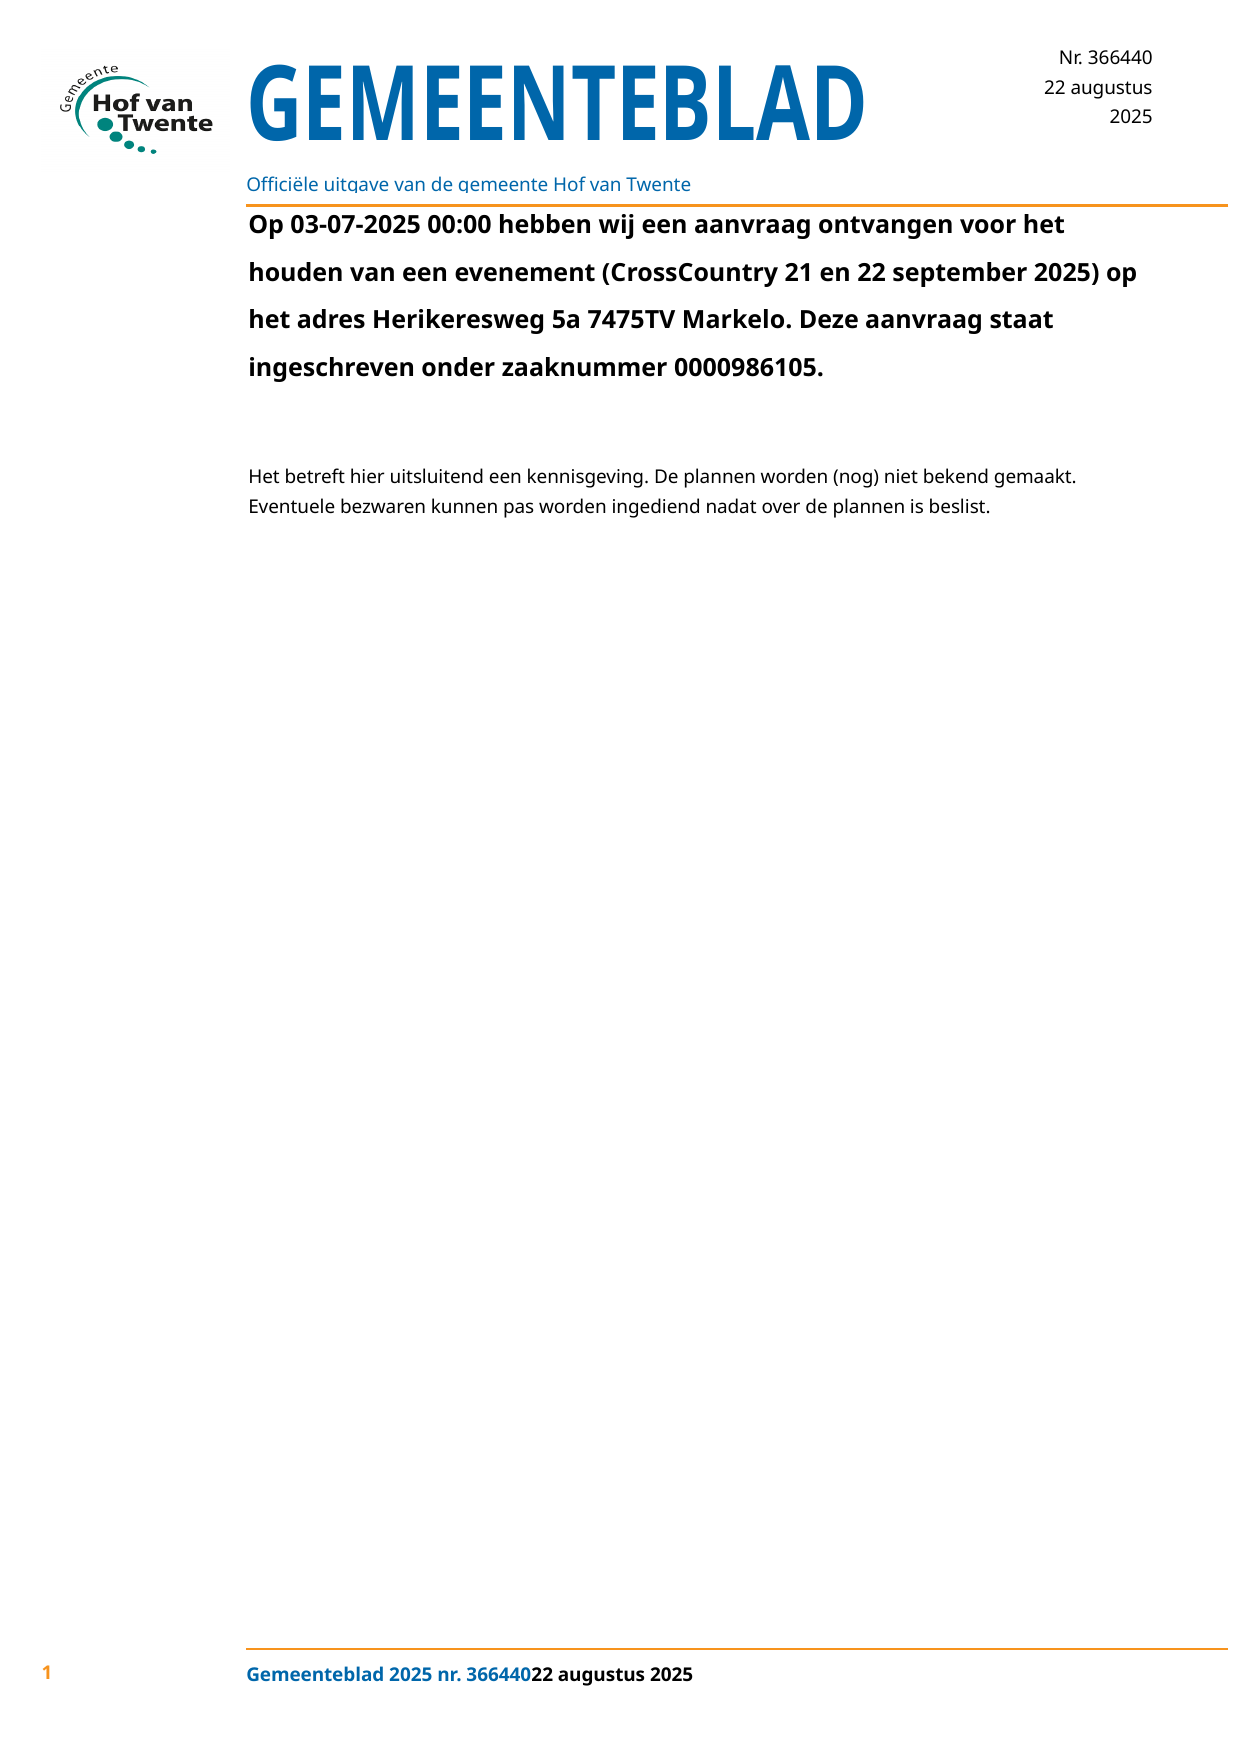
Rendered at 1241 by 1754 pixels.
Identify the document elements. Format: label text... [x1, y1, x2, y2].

text Het betreft hier uitsluitend een kennisgeving. De plannen worden (nog) niet bekend gemaakt. Eventuele bezwaren kunnen pas worden ingediend nadat over de plannen is beslist. [248, 463, 1152, 519]
picture [41, 47, 231, 172]
text Op 03-07-2025 00:00 hebben wij een aanvraag ontvangen voor het houden van een evenement (CrossCountry 21 en 22 september 2025) op het adres Herikeresweg 5a 7475TV Markelo. Deze aanvraag staat ingeschreven onder zaaknummer 0000986105. [248, 207, 1152, 384]
